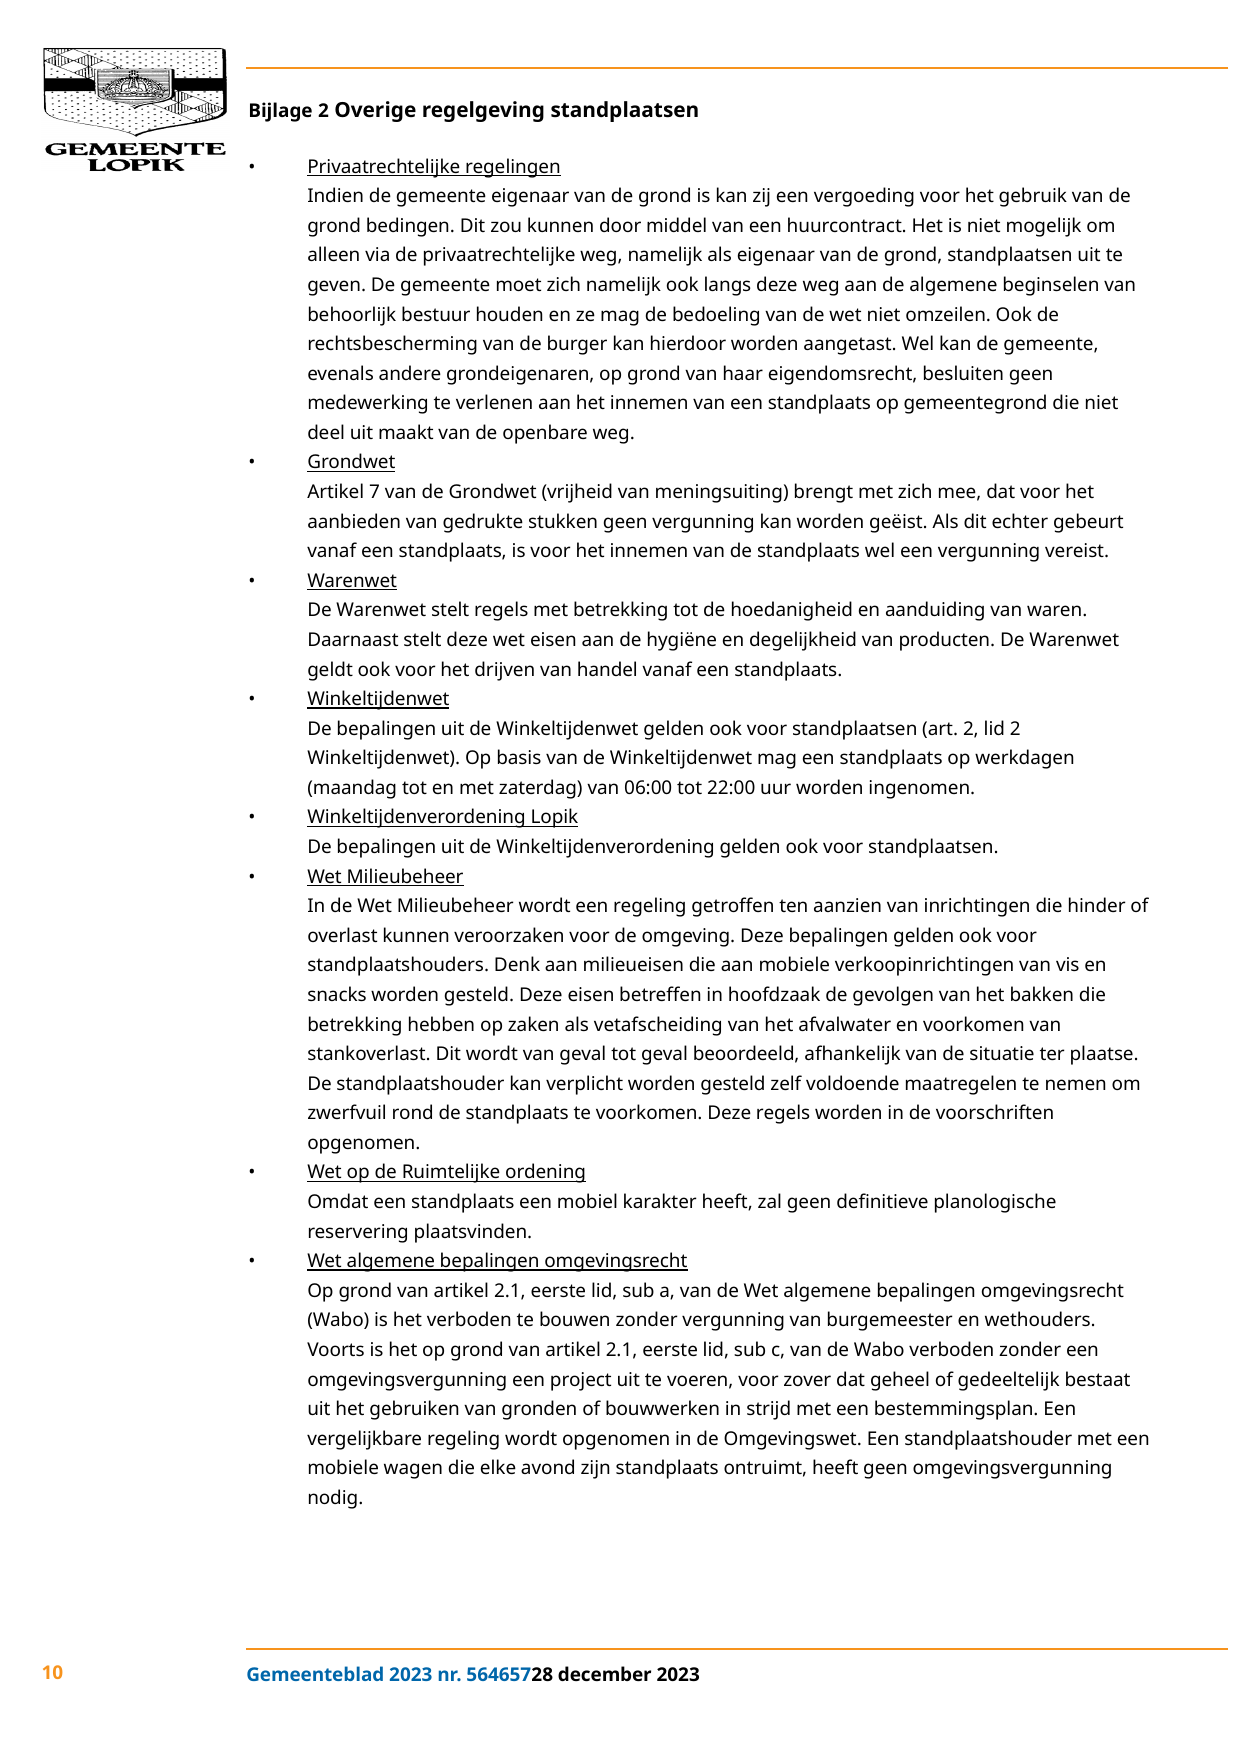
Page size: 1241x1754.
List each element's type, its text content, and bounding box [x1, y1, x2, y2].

picture [41, 47, 231, 172]
list Wet algemene bepalingen omgevingsrecht [248, 1247, 1152, 1273]
list Winkeltijdenverordening Lopik [248, 804, 1152, 829]
list Winkeltijdenwet [248, 685, 1152, 711]
list Indien de gemeente eigenaar van de grond is kan zij een vergoeding voor het gebruik van de grond bedingen. Dit zou kunnen door middel van een huurcontract. Het is niet mogelijk om alleen via de privaatrechtelijke weg, namelijk als eigenaar van de grond, standplaatsen uit te geven. De gemeente moet zich namelijk ook langs deze weg aan de algemene beginselen van behoorlijk bestuur houden en ze mag de bedoeling van de wet niet omzeilen. Ook de rechtsbescherming van de burger kan hierdoor worden aangetast. Wel kan de gemeente, evenals andere grondeigenaren, op grond van haar eigendomsrecht, besluiten geen medewerking te verlenen aan het innemen van een standplaats op gemeentegrond die niet deel uit maakt van de openbare weg. [248, 182, 1152, 445]
list Warenwet [248, 567, 1152, 593]
list De Warenwet stelt regels met betrekking tot de hoedanigheid en aanduiding van waren. Daarnaast stelt deze wet eisen aan de hygiëne en degelijkheid van producten. De Warenwet geldt ook voor het drijven van handel vanaf een standplaats. [248, 597, 1152, 682]
list Grondwet [248, 449, 1152, 474]
list Artikel 7 van de Grondwet (vrijheid van meningsuiting) brengt met zich mee, dat voor het aanbieden van gedrukte stukken geen vergunning kan worden geëist. Als dit echter gebeurt vanaf een standplaats, is voor het innemen van de standplaats wel een vergunning vereist. [248, 478, 1152, 563]
list Omdat een standplaats een mobiel karakter heeft, zal geen definitieve planologische reservering plaatsvinden. [248, 1188, 1152, 1244]
list De bepalingen uit de Winkeltijdenwet gelden ook voor standplaatsen (art. 2, lid 2 Winkeltijdenwet). Op basis van de Winkeltijdenwet mag een standplaats op werkdagen (maandag tot en met zaterdag) van 06:00 tot 22:00 uur worden ingenomen. [248, 715, 1152, 800]
list Op grond van artikel 2.1, eerste lid, sub a, van de Wet algemene bepalingen omgevingsrecht (Wabo) is het verboden te bouwen zonder vergunning van burgemeester en wethouders. Voorts is het op grond van artikel 2.1, eerste lid, sub c, van de Wabo verboden zonder een omgevingsvergunning een project uit te voeren, voor zover dat geheel of gedeeltelijk bestaat uit het gebruiken van gronden of bouwwerken in strijd met een bestemmingsplan. Een vergelijkbare regeling wordt opgenomen in de Omgevingswet. Een standplaatshouder met een mobiele wagen die elke avond zijn standplaats ontruimt, heeft geen omgevingsvergunning nodig. [248, 1277, 1152, 1510]
list In de Wet Milieubeheer wordt een regeling getroffen ten aanzien van inrichtingen die hinder of overlast kunnen veroorzaken voor de omgeving. Deze bepalingen gelden ook voor standplaatshouders. Denk aan milieueisen die aan mobiele verkoopinrichtingen van vis en snacks worden gesteld. Deze eisen betreffen in hoofdzaak de gevolgen van het bakken die betrekking hebben op zaken als vetafscheiding van het afvalwater en voorkomen van stankoverlast. Dit wordt van geval tot geval beoordeeld, afhankelijk van de situatie ter plaatse. De standplaatshouder kan verplicht worden gesteld zelf voldoende maatregelen te nemen om zwerfvuil rond de standplaats te voorkomen. Deze regels worden in de voorschriften opgenomen. [248, 892, 1152, 1155]
text Bijlage 2 Overige regelgeving standplaatsen [248, 95, 1152, 123]
list De bepalingen uit de Winkeltijdenverordening gelden ook voor standplaatsen. [248, 833, 1152, 859]
list Privaatrechtelijke regelingen [248, 153, 1152, 179]
list Wet op de Ruimtelijke ordening [248, 1159, 1152, 1184]
list Wet Milieubeheer [248, 863, 1152, 889]
